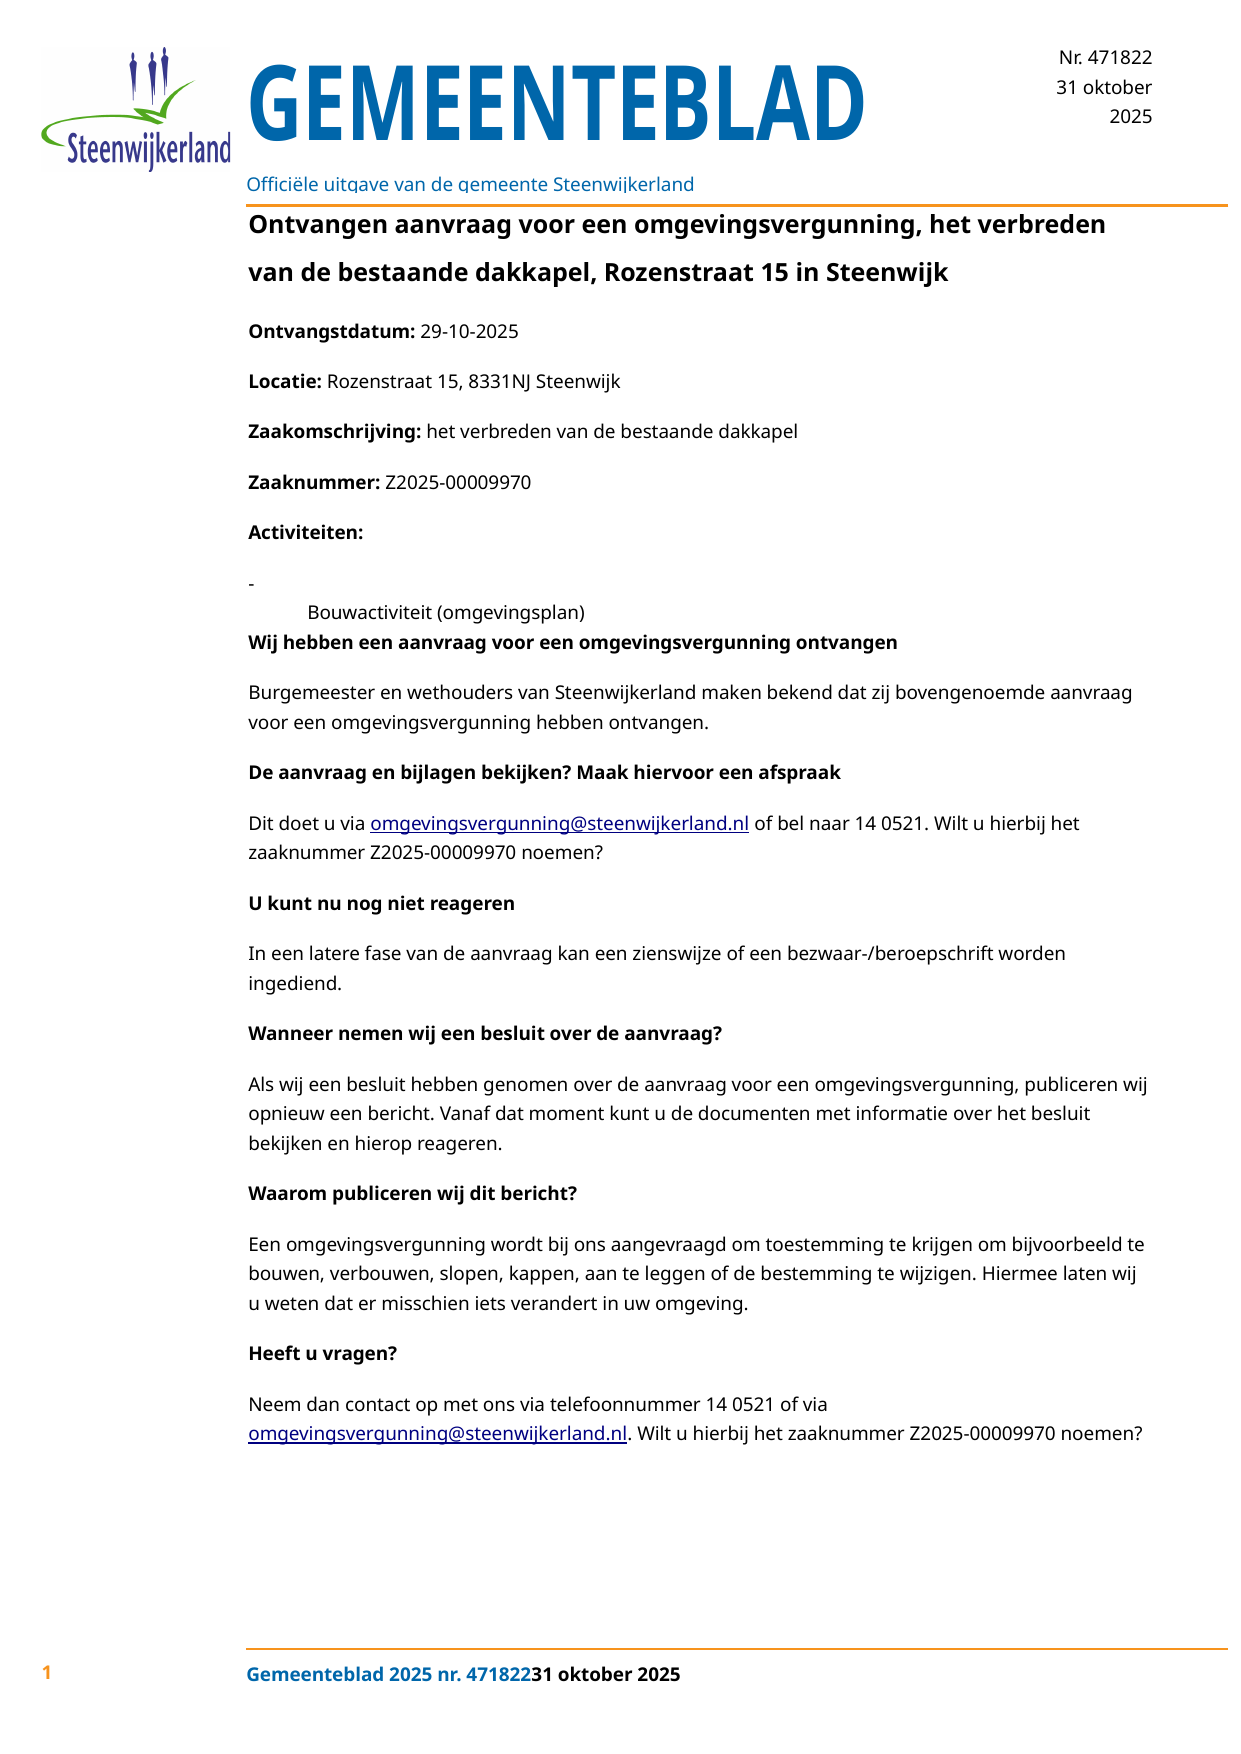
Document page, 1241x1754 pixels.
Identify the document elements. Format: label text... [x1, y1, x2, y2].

text Activiteiten: [248, 519, 1152, 545]
text Neem dan contact op met ons via telefoonnummer 14 0521 of via omgevingsvergunning@steenwijkerland.nl. Wilt u hierbij het zaaknummer Z2025-00009970 noemen? [248, 1391, 1152, 1446]
text Ontvangstdatum: 29-10-2025 [248, 318, 1152, 344]
text Ontvangen aanvraag voor een omgevingsvergunning, het verbreden van de bestaande dakkapel, Rozenstraat 15 in Steenwijk [248, 207, 1152, 288]
text De aanvraag en bijlagen bekijken? Maak hiervoor een afspraak [248, 759, 1152, 785]
text Een omgevingsvergunning wordt bij ons aangevraagd om toestemming te krijgen om bijvoorbeeld te bouwen, verbouwen, slopen, kappen, aan te leggen of de bestemming te wijzigen. Hiermee laten wij u weten dat er misschien iets verandert in uw omgeving. [248, 1231, 1152, 1316]
text U kunt nu nog niet reageren [248, 890, 1152, 916]
text Wanneer nemen wij een besluit over de aanvraag? [248, 1020, 1152, 1046]
text Dit doet u via omgevingsvergunning@steenwijkerland.nl of bel naar 14 0521. Wilt u hierbij het zaaknummer Z2025-00009970 noemen? [248, 810, 1152, 865]
text Zaaknummer: Z2025-00009970 [248, 469, 1152, 495]
text Zaakomschrijving: het verbreden van de bestaande dakkapel [248, 419, 1152, 444]
text Als wij een besluit hebben genomen over de aanvraag voor een omgevingsvergunning, publiceren wij opnieuw een bericht. Vanaf dat moment kunt u de documenten met informatie over het besluit bekijken en hierop reageren. [248, 1071, 1152, 1156]
text In een latere fase van de aanvraag kan een zienswijze of een bezwaar-/beroepschrift worden ingediend. [248, 940, 1152, 996]
list Bouwactiviteit (omgevingsplan) [248, 599, 1152, 625]
text Waarom publiceren wij dit bericht? [248, 1180, 1152, 1206]
text Burgemeester en wethouders van Steenwijkerland maken bekend dat zij bovengenoemde aanvraag voor een omgevingsvergunning hebben ontvangen. [248, 679, 1152, 735]
text Locatie: Rozenstraat 15, 8331NJ Steenwijk [248, 368, 1152, 394]
picture [41, 47, 231, 172]
text Wij hebben een aanvraag voor een omgevingsvergunning ontvangen [248, 629, 1152, 655]
text Heeft u vragen? [248, 1340, 1152, 1366]
